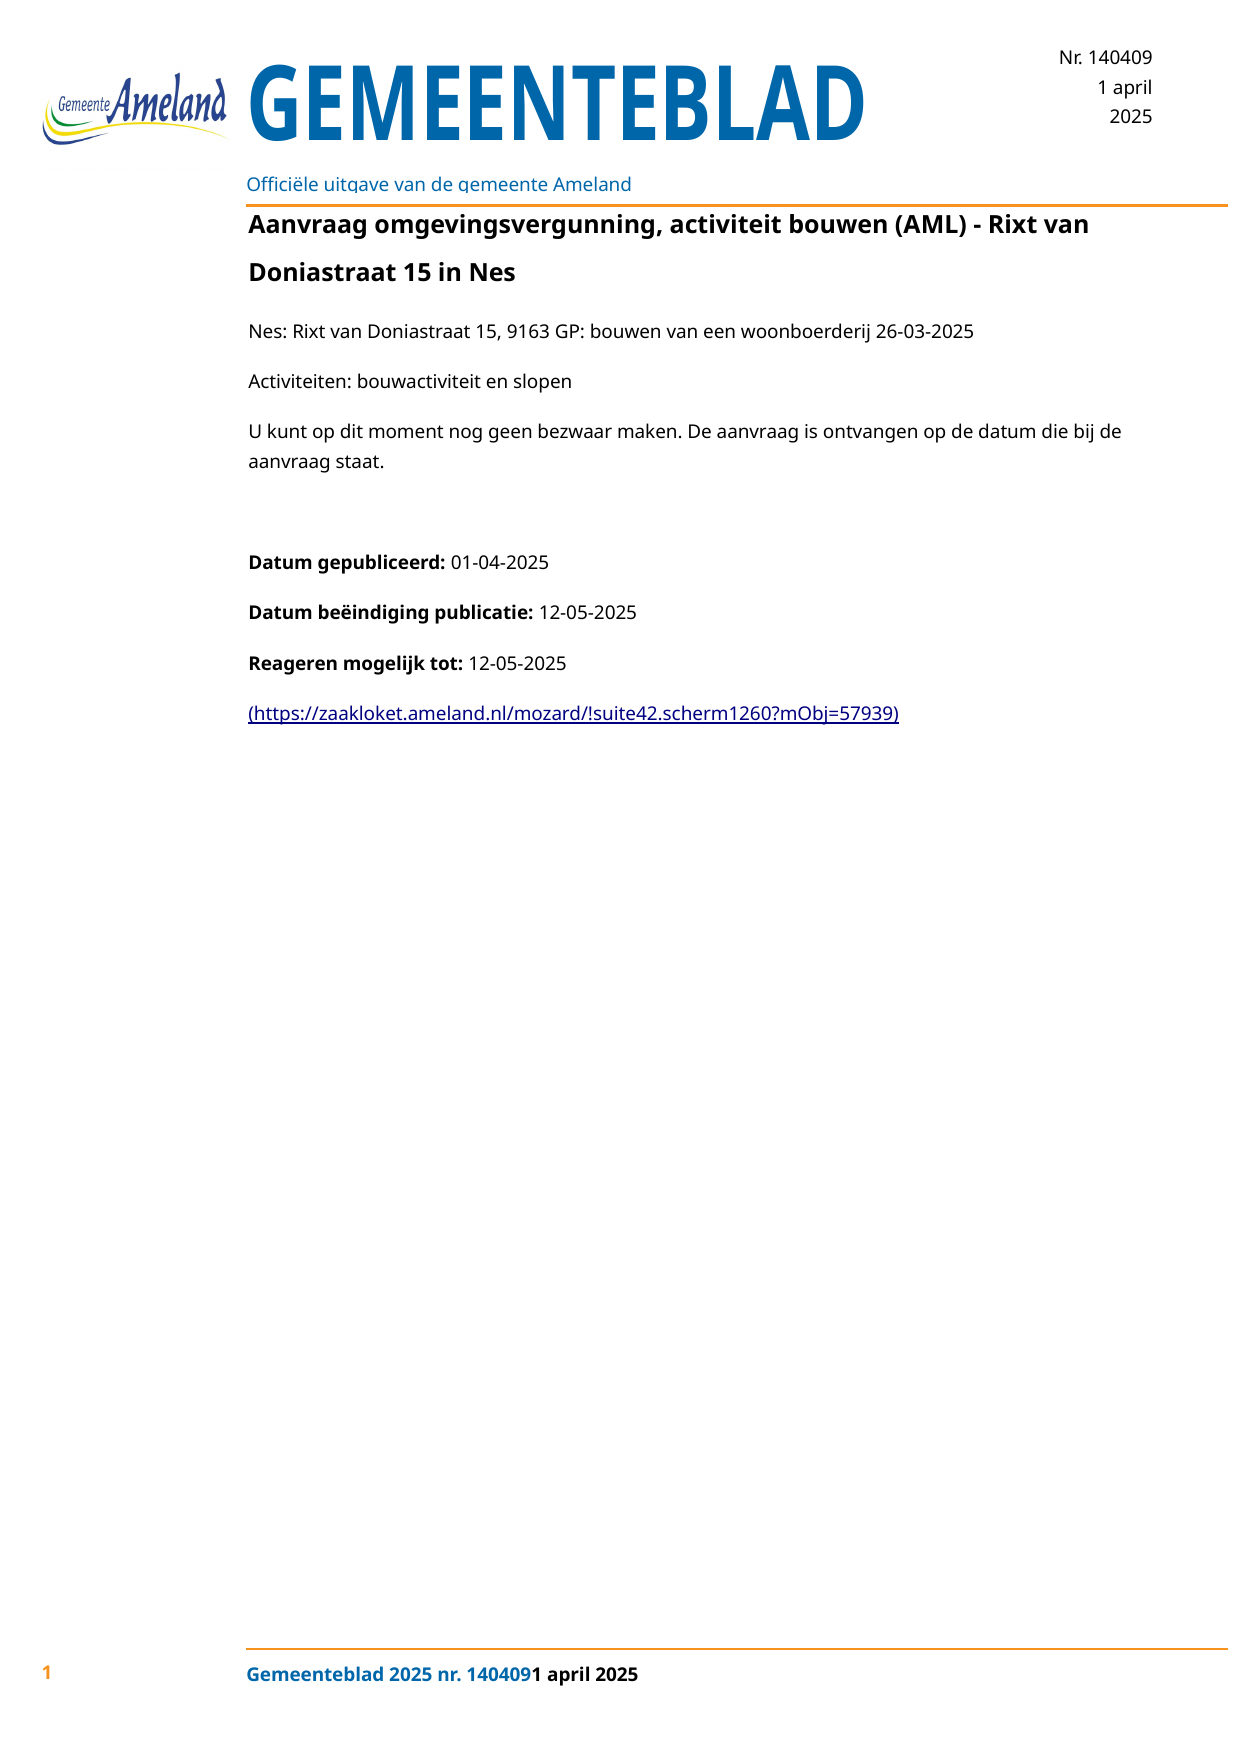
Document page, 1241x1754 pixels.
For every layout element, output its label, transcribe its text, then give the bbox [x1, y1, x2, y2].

text Datum beëindiging publicatie: 12-05-2025 [248, 599, 1152, 625]
text Aanvraag omgevingsvergunning, activiteit bouwen (AML) - Rixt van Doniastraat 15 in Nes [248, 207, 1152, 288]
text U kunt op dit moment nog geen bezwaar maken. De aanvraag is ontvangen op de datum die bij de aanvraag staat. [248, 419, 1152, 474]
text Reageren mogelijk tot: 12-05-2025 [248, 650, 1152, 676]
text Datum gepubliceerd: 01-04-2025 [248, 549, 1152, 575]
text Nes: Rixt van Doniastraat 15, 9163 GP: bouwen van een woonboerderij 26-03-2025 [248, 318, 1152, 344]
text (https://zaakloket.ameland.nl/mozard/!suite42.scherm1260?mObj=57939) [248, 700, 1152, 726]
picture [41, 47, 231, 172]
text Activiteiten: bouwactiviteit en slopen [248, 368, 1152, 394]
